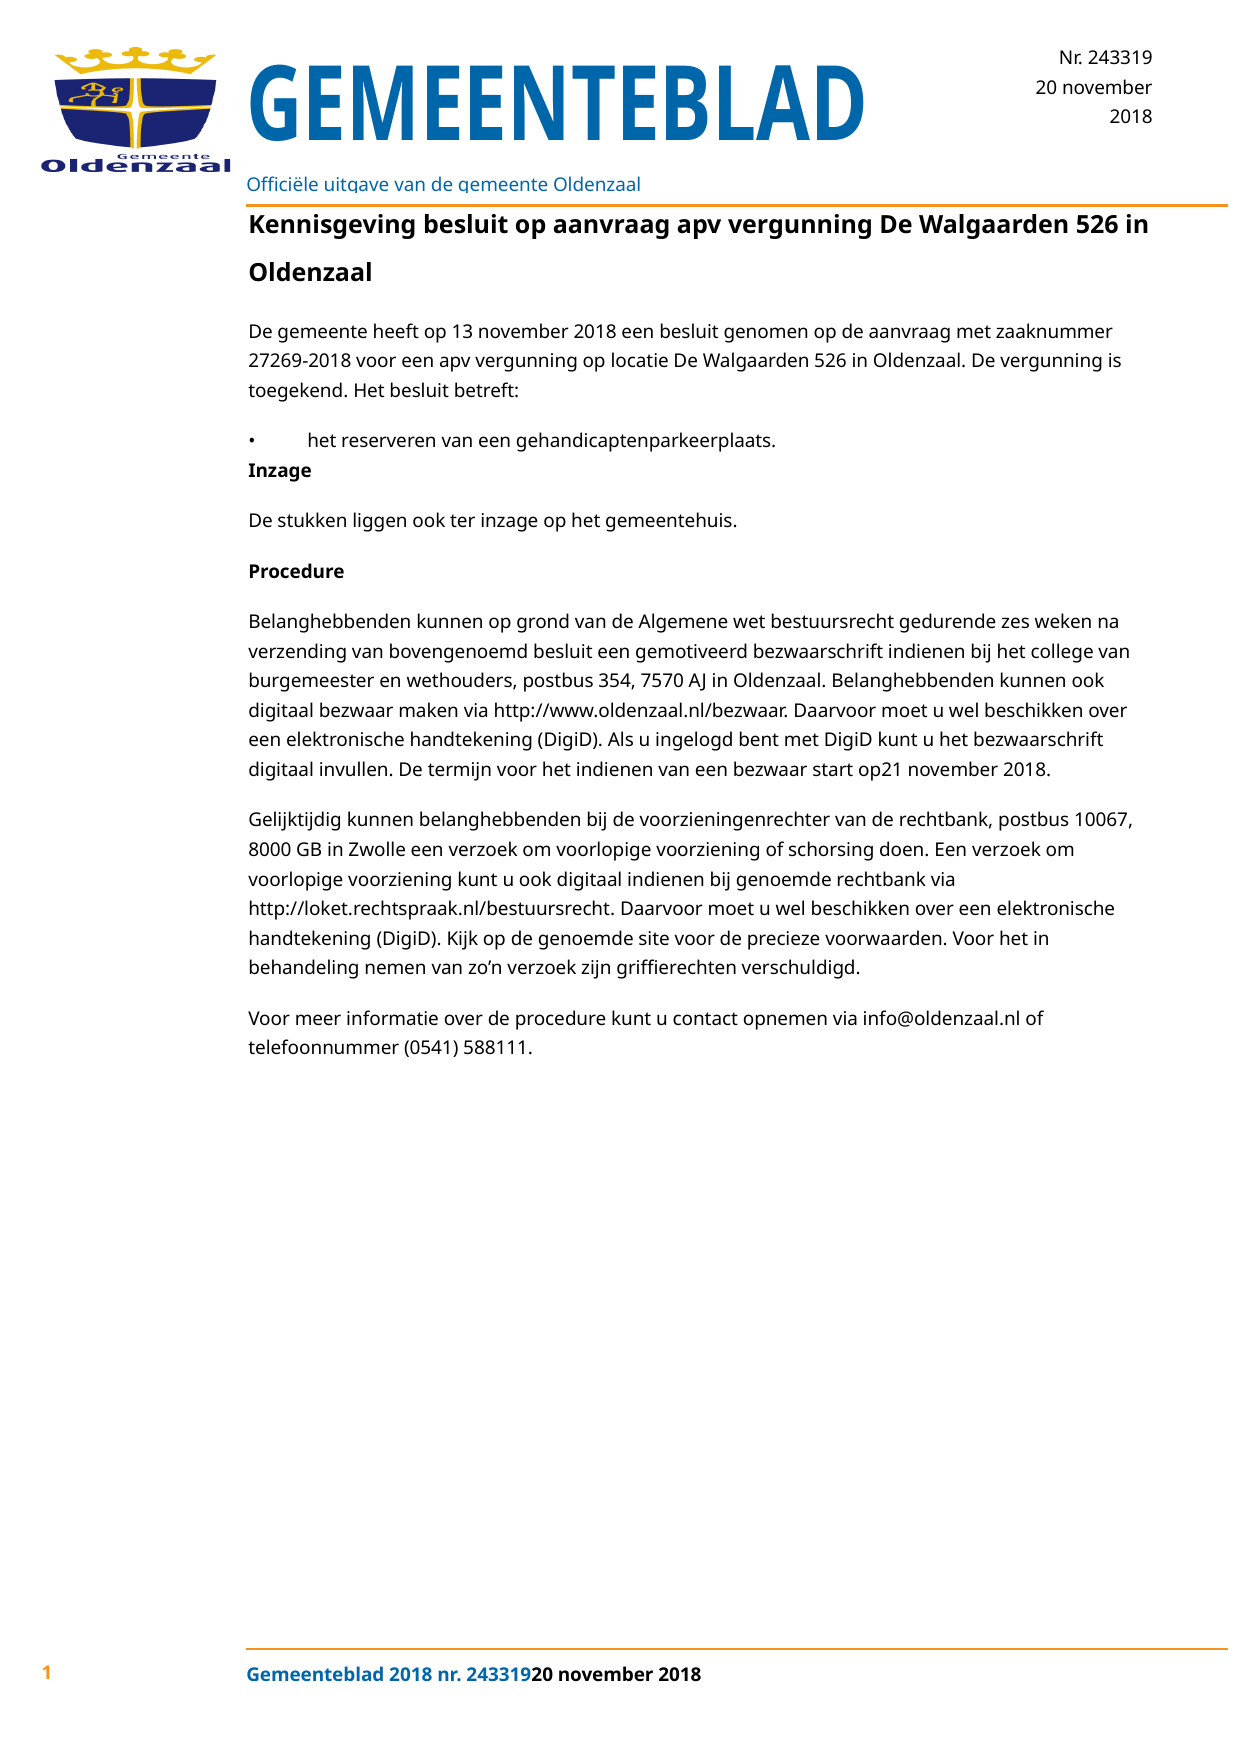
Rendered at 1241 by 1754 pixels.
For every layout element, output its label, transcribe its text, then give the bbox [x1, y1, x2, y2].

text Voor meer informatie over de procedure kunt u contact opnemen via info@oldenzaal.nl of telefoonnummer (0541) 588111. [248, 1005, 1152, 1060]
text Procedure [248, 558, 1152, 584]
text De gemeente heeft op 13 november 2018 een besluit genomen op de aanvraag met zaaknummer 27269-2018 voor een apv vergunning op locatie De Walgaarden 526 in Oldenzaal. De vergunning is toegekend. Het besluit betreft: [248, 318, 1152, 403]
text De stukken liggen ook ter inzage op het gemeentehuis. [248, 507, 1152, 533]
text Gelijktijdig kunnen belanghebbenden bij de voorzieningenrechter van de rechtbank, postbus 10067, 8000 GB in Zwolle een verzoek om voorlopige voorziening of schorsing doen. Een verzoek om voorlopige voorziening kunt u ook digitaal indienen bij genoemde rechtbank via http://loket.rechtspraak.nl/bestuursrecht. Daarvoor moet u wel beschikken over een elektronische handtekening (DigiD). Kijk op de genoemde site voor de precieze voorwaarden. Voor het in behandeling nemen van zo’n verzoek zijn griffierechten verschuldigd. [248, 807, 1152, 980]
text Belanghebbenden kunnen op grond van de Algemene wet bestuursrecht gedurende zes weken na verzending van bovengenoemd besluit een gemotiveerd bezwaarschrift indienen bij het college van burgemeester en wethouders, postbus 354, 7570 AJ in Oldenzaal. Belanghebbenden kunnen ook digitaal bezwaar maken via http://www.oldenzaal.nl/bezwaar. Daarvoor moet u wel beschikken over een elektronische handtekening (DigiD). Als u ingelogd bent met DigiD kunt u het bezwaarschrift digitaal invullen. De termijn voor het indienen van een bezwaar start op21 november 2018. [248, 608, 1152, 782]
list het reserveren van een gehandicaptenparkeerplaats. [248, 427, 1152, 453]
text Kennisgeving besluit op aanvraag apv vergunning De Walgaarden 526 in Oldenzaal [248, 207, 1152, 288]
picture [41, 47, 231, 172]
text Inzage [248, 457, 1152, 483]
